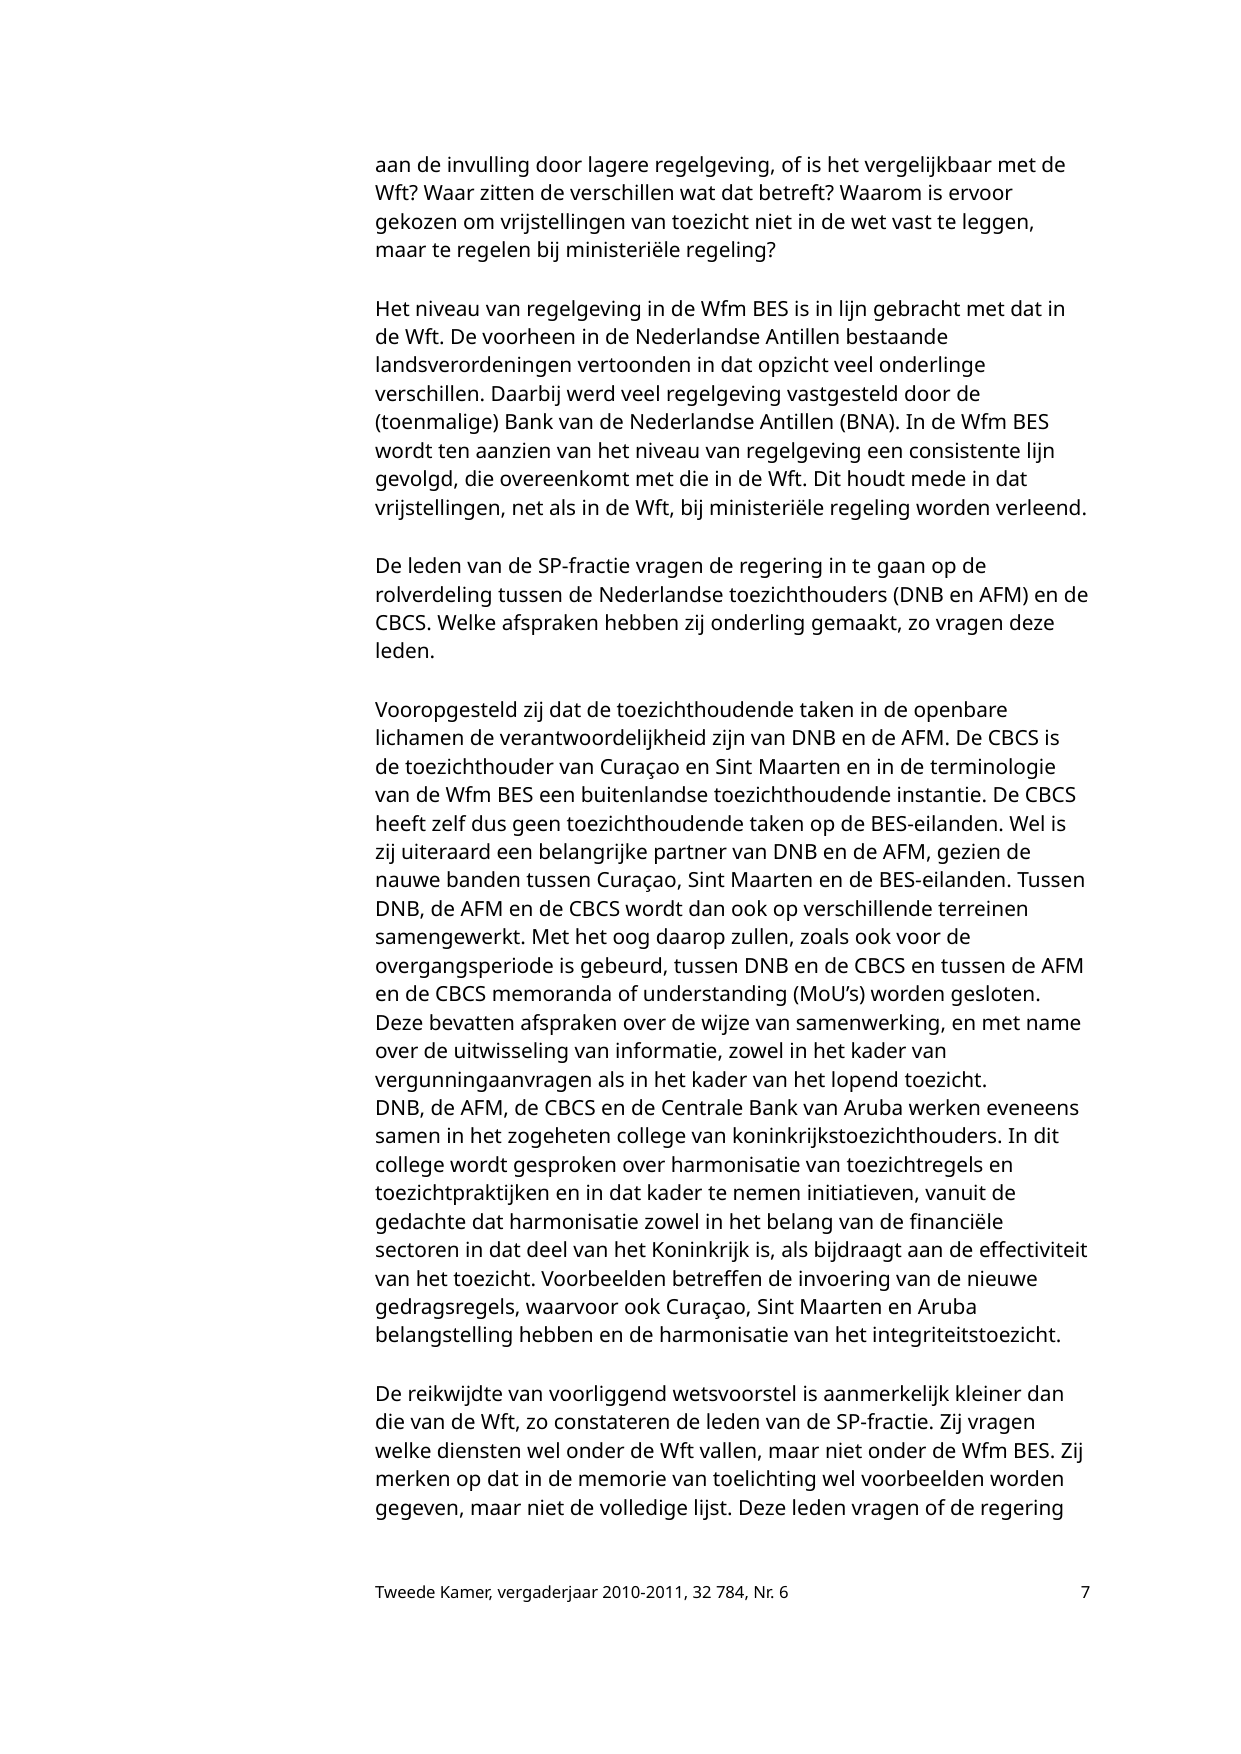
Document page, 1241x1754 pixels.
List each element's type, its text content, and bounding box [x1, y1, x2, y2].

text De reikwijdte van voorliggend wetsvoorstel is aanmerkelijk kleiner dan die van de Wft, zo constateren de leden van de SP-fractie. Zij vragen welke diensten wel onder de Wft vallen, maar niet onder de Wfm BES. Zij merken op dat in de memorie van toelichting wel voorbeelden worden gegeven, maar niet de volledige lijst. Deze leden vragen of de regering [375, 1379, 1090, 1521]
text De leden van de SP-fractie vragen de regering in te gaan op de rolverdeling tussen de Nederlandse toezichthouders (DNB en AFM) en de CBCS. Welke afspraken hebben zij onderling gemaakt, zo vragen deze leden. [375, 551, 1090, 665]
text Vooropgesteld zij dat de toezichthoudende taken in de openbare lichamen de verantwoordelijkheid zijn van DNB en de AFM. De CBCS is de toezichthouder van Curaçao en Sint Maarten en in de terminologie van de Wfm BES een buitenlandse toezichthoudende instantie. De CBCS heeft zelf dus geen toezichthoudende taken op de BES-eilanden. Wel is zij uiteraard een belangrijke partner van DNB en de AFM, gezien de nauwe banden tussen Curaçao, Sint Maarten en de BES-eilanden. Tussen DNB, de AFM en de CBCS wordt dan ook op verschillende terreinen samengewerkt. Met het oog daarop zullen, zoals ook voor de overgangsperiode is gebeurd, tussen DNB en de CBCS en tussen de AFM en de CBCS memoranda of understanding (MoU’s) worden gesloten. Deze bevatten afspraken over de wijze van samenwerking, en met name over de uitwisseling van informatie, zowel in het kader van vergunningaanvragen als in het kader van het lopend toezicht. [375, 695, 1090, 1093]
text DNB, de AFM, de CBCS en de Centrale Bank van Aruba werken eveneens samen in het zogeheten college van koninkrijkstoezichthouders. In dit college wordt gesproken over harmonisatie van toezichtregels en toezichtpraktijken en in dat kader te nemen initiatieven, vanuit de gedachte dat harmonisatie zowel in het belang van de financiële sectoren in dat deel van het Koninkrijk is, als bijdraagt aan de effectiviteit van het toezicht. Voorbeelden betreffen de invoering van de nieuwe gedragsregels, waarvoor ook Curaçao, Sint Maarten en Aruba belangstelling hebben en de harmonisatie van het integriteitstoezicht. [375, 1093, 1090, 1349]
text Het niveau van regelgeving in de Wfm BES is in lijn gebracht met dat in de Wft. De voorheen in de Nederlandse Antillen bestaande landsverordeningen vertoonden in dat opzicht veel onderlinge verschillen. Daarbij werd veel regelgeving vastgesteld door de (toenmalige) Bank van de Nederlandse Antillen (BNA). In de Wfm BES wordt ten aanzien van het niveau van regelgeving een consistente lijn gevolgd, die overeenkomt met die in de Wft. Dit houdt mede in dat vrijstellingen, net als in de Wft, bij ministeriële regeling worden verleend. [375, 294, 1090, 521]
text aan de invulling door lagere regelgeving, of is het vergelijkbaar met de Wft? Waar zitten de verschillen wat dat betreft? Waarom is ervoor gekozen om vrijstellingen van toezicht niet in de wet vast te leggen, maar te regelen bij ministeriële regeling? [375, 150, 1090, 264]
